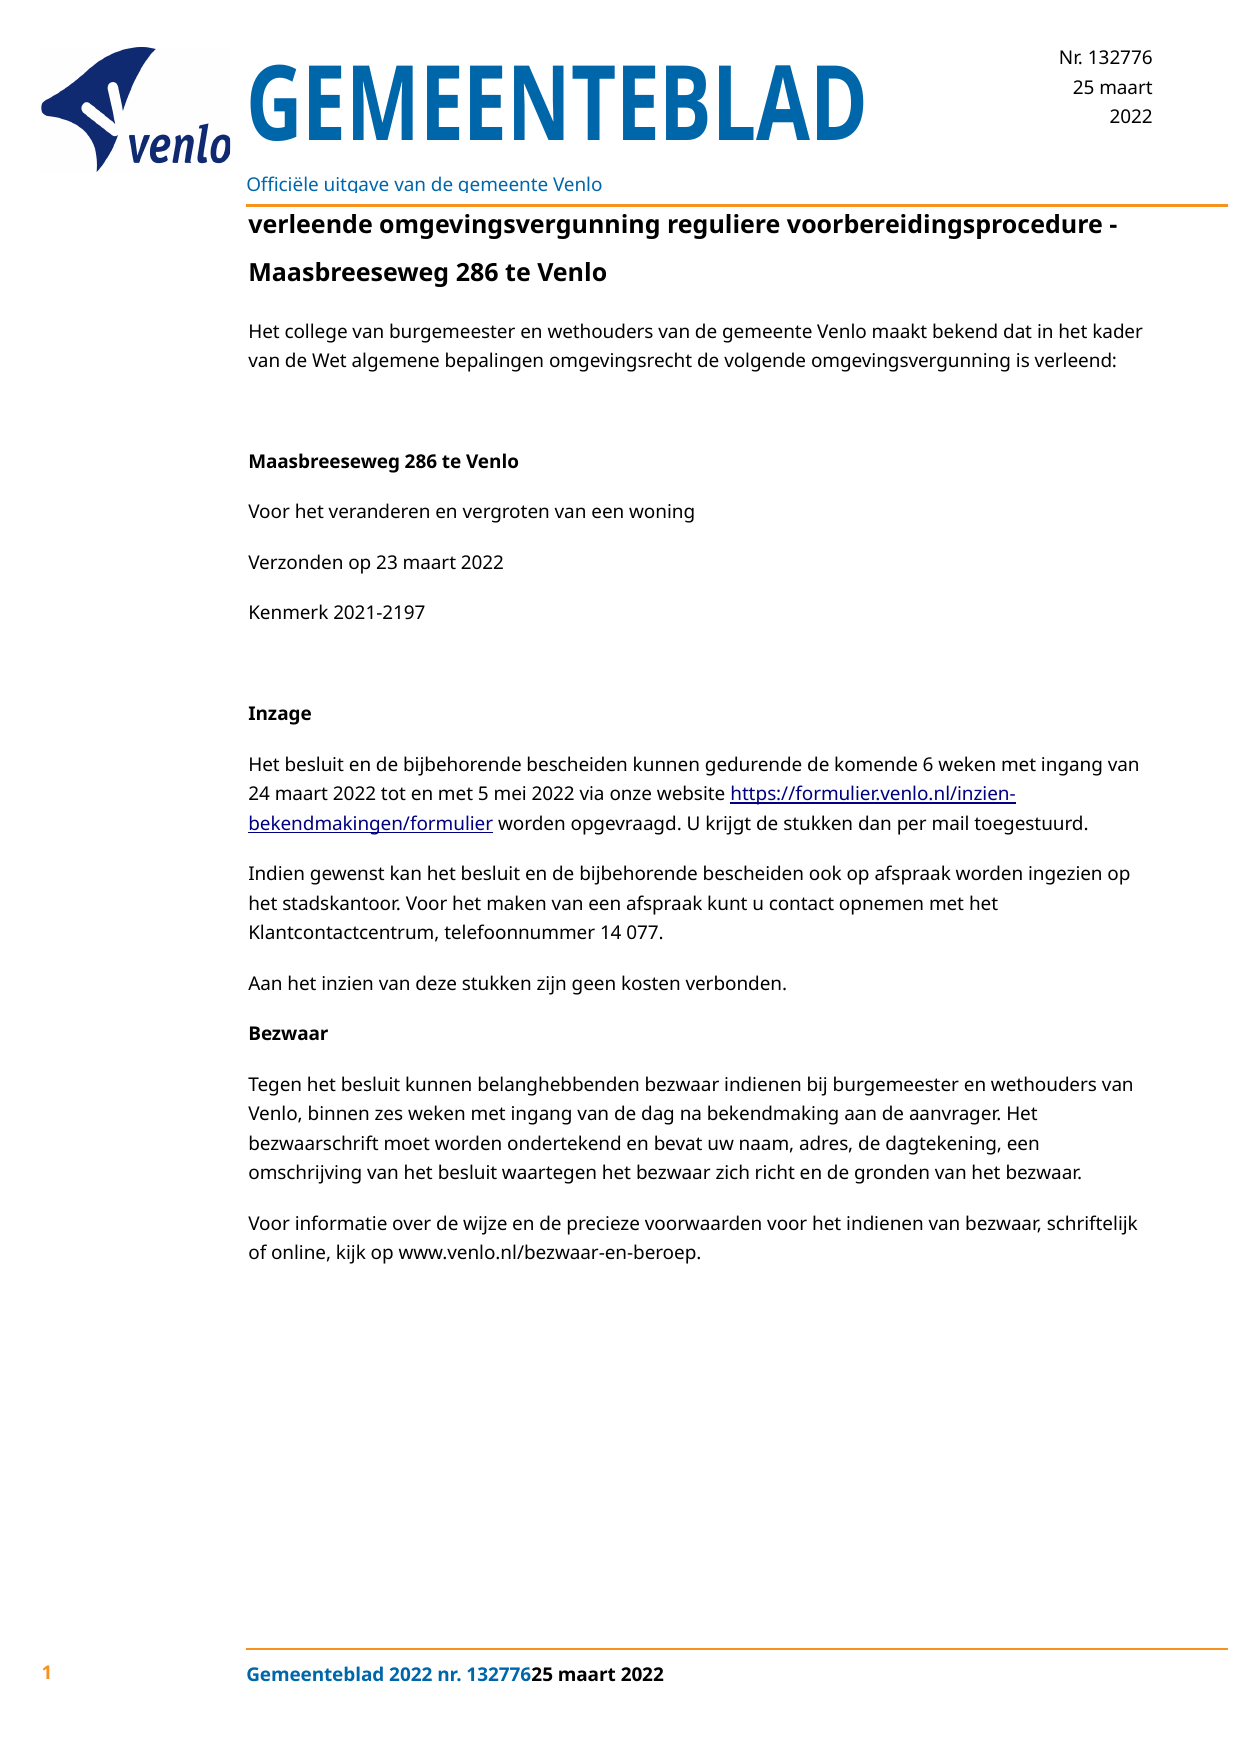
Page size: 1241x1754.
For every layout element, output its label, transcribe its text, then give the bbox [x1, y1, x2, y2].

text Bezwaar [248, 1020, 1152, 1046]
text verleende omgevingsvergunning reguliere voorbereidingsprocedure - Maasbreeseweg 286 te Venlo [248, 207, 1152, 288]
text Voor informatie over de wijze en de precieze voorwaarden voor het indienen van bezwaar, schriftelijk of online, kijk op www.venlo.nl/bezwaar-en-beroep. [248, 1210, 1152, 1265]
picture [41, 47, 231, 172]
text Het besluit en de bijbehorende bescheiden kunnen gedurende de komende 6 weken met ingang van 24 maart 2022 tot en met 5 mei 2022 via onze website https://formulier.venlo.nl/inzien-bekendmakingen/formulier worden opgevraagd. U krijgt de stukken dan per mail toegestuurd. [248, 751, 1152, 836]
text Het college van burgemeester en wethouders van de gemeente Venlo maakt bekend dat in het kader van de Wet algemene bepalingen omgevingsrecht de volgende omgevingsvergunning is verleend: [248, 318, 1152, 373]
text Tegen het besluit kunnen belanghebbenden bezwaar indienen bij burgemeester en wethouders van Venlo, binnen zes weken met ingang van de dag na bekendmaking aan de aanvrager. Het bezwaarschrift moet worden ondertekend en bevat uw naam, adres, de dagtekening, een omschrijving van het besluit waartegen het bezwaar zich richt en de gronden van het bezwaar. [248, 1071, 1152, 1185]
text Kenmerk 2021-2197 [248, 599, 1152, 625]
text Aan het inzien van deze stukken zijn geen kosten verbonden. [248, 970, 1152, 996]
text Maasbreeseweg 286 te Venlo [248, 448, 1152, 474]
text Inzage [248, 700, 1152, 726]
text Verzonden op 23 maart 2022 [248, 549, 1152, 575]
text Voor het veranderen en vergroten van een woning [248, 499, 1152, 524]
text Indien gewenst kan het besluit en de bijbehorende bescheiden ook op afspraak worden ingezien op het stadskantoor. Voor het maken van een afspraak kunt u contact opnemen met het Klantcontactcentrum, telefoonnummer 14 077. [248, 860, 1152, 945]
